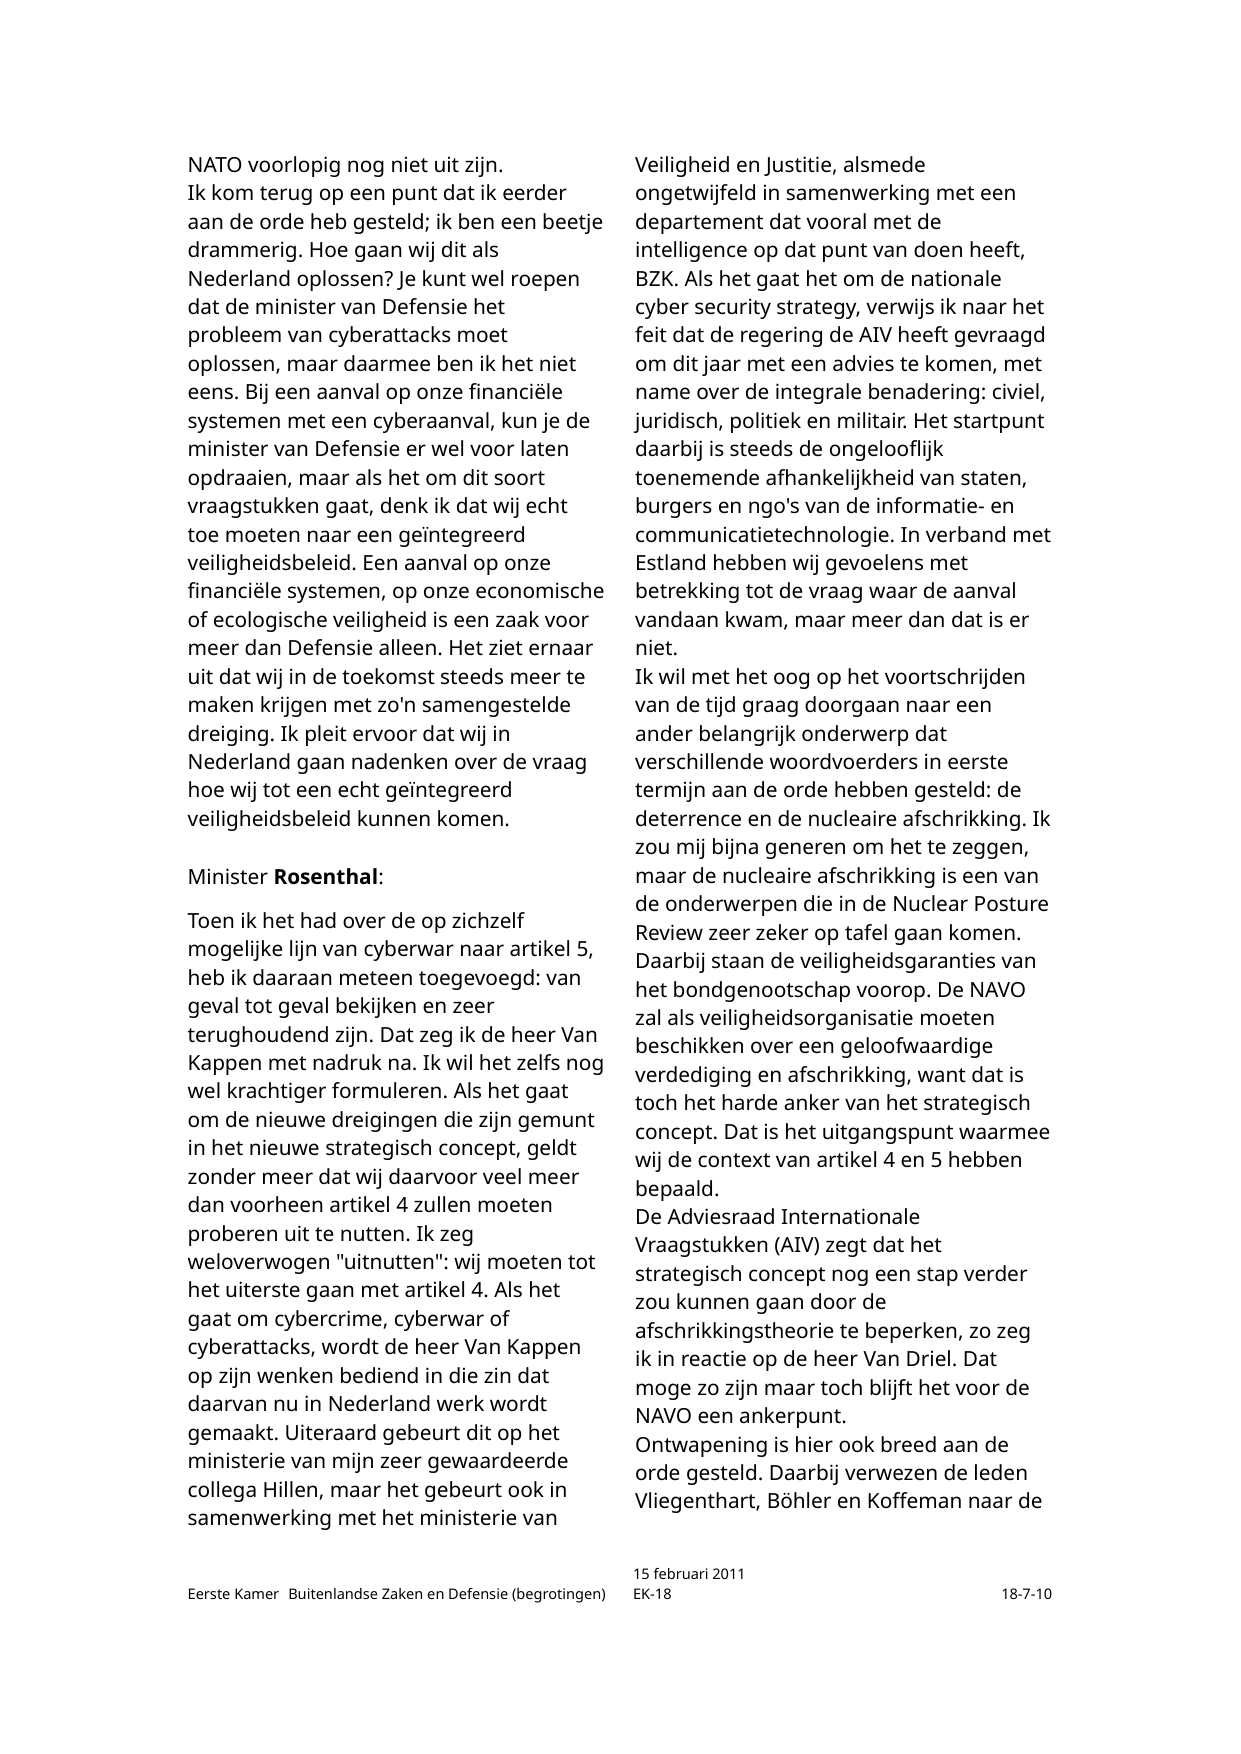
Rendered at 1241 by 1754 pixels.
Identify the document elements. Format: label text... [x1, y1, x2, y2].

text Ik wil met het oog op het voortschrijden van de tijd graag doorgaan naar een ander belangrijk onderwerp dat verschillende woordvoerders in eerste termijn aan de orde hebben gesteld: de deterrence en de nucleaire afschrikking. Ik zou mij bijna generen om het te zeggen, maar de nucleaire afschrikking is een van de onderwerpen die in de Nuclear Posture Review zeer zeker op tafel gaan komen. Daarbij staan de veiligheidsgaranties van het bondgenootschap voorop. De NAVO zal als veiligheidsorganisatie moeten beschikken over een geloofwaardige verdediging en afschrikking, want dat is toch het harde anker van het strategisch concept. Dat is het uitgangspunt waarmee wij de context van artikel 4 en 5 hebben bepaald. [635, 662, 1053, 1202]
text Veiligheid en Justitie, alsmede ongetwijfeld in samenwerking met een departement dat vooral met de intelligence op dat punt van doen heeft, BZK. Als het gaat het om de nationale cyber security strategy, verwijs ik naar het feit dat de regering de AIV heeft gevraagd om dit jaar met een advies te komen, met name over de integrale benadering: civiel, juridisch, politiek en militair. Het startpunt daarbij is steeds de ongelooflijk toenemende afhankelijkheid van staten, burgers en ngo's van de informatie- en communicatietechnologie. In verband met Estland hebben wij gevoelens met betrekking tot de vraag waar de aanval vandaan kwam, maar meer dan dat is er niet. [635, 150, 1053, 662]
text Ik kom terug op een punt dat ik eerder aan de orde heb gesteld; ik ben een beetje drammerig. Hoe gaan wij dit als Nederland oplossen? Je kunt wel roepen dat de minister van Defensie het probleem van cyberattacks moet oplossen, maar daarmee ben ik het niet eens. Bij een aanval op onze financiële systemen met een cyberaanval, kun je de minister van Defensie er wel voor laten opdraaien, maar als het om dit soort vraagstukken gaat, denk ik dat wij echt toe moeten naar een geïntegreerd veiligheidsbeleid. Een aanval op onze financiële systemen, op onze economische of ecologische veiligheid is een zaak voor meer dan Defensie alleen. Het ziet ernaar uit dat wij in de toekomst steeds meer te maken krijgen met zo'n samengestelde dreiging. Ik pleit ervoor dat wij in Nederland gaan nadenken over de vraag hoe wij tot een echt geïntegreerd veiligheidsbeleid kunnen komen. [187, 178, 605, 832]
text Ontwapening is hier ook breed aan de orde gesteld. Daarbij verwezen de leden Vliegenthart, Böhler en Koffeman naar de [635, 1430, 1053, 1515]
text De Adviesraad Internationale Vraagstukken (AIV) zegt dat het strategisch concept nog een stap verder zou kunnen gaan door de afschrikkingstheorie te beperken, zo zeg ik in reactie op de heer Van Driel. Dat moge zo zijn maar toch blijft het voor de NAVO een ankerpunt. [635, 1202, 1053, 1430]
text Toen ik het had over de op zichzelf mogelijke lijn van cyberwar naar artikel 5, heb ik daaraan meteen toegevoegd: van geval tot geval bekijken en zeer terughoudend zijn. Dat zeg ik de heer Van Kappen met nadruk na. Ik wil het zelfs nog wel krachtiger formuleren. Als het gaat om de nieuwe dreigingen die zijn gemunt in het nieuwe strategisch concept, geldt zonder meer dat wij daarvoor veel meer dan voorheen artikel 4 zullen moeten proberen uit te nutten. Ik zeg weloverwogen "uitnutten": wij moeten tot het uiterste gaan met artikel 4. Als het gaat om cybercrime, cyberwar of cyberattacks, wordt de heer Van Kappen op zijn wenken bediend in die zin dat daarvan nu in Nederland werk wordt gemaakt. Uiteraard gebeurt dit op het ministerie van mijn zeer gewaardeerde collega Hillen, maar het gebeurt ook in samenwerking met het ministerie van [187, 906, 605, 1532]
text Minister Rosenthal: [187, 862, 605, 891]
text NATO voorlopig nog niet uit zijn. [187, 150, 605, 178]
